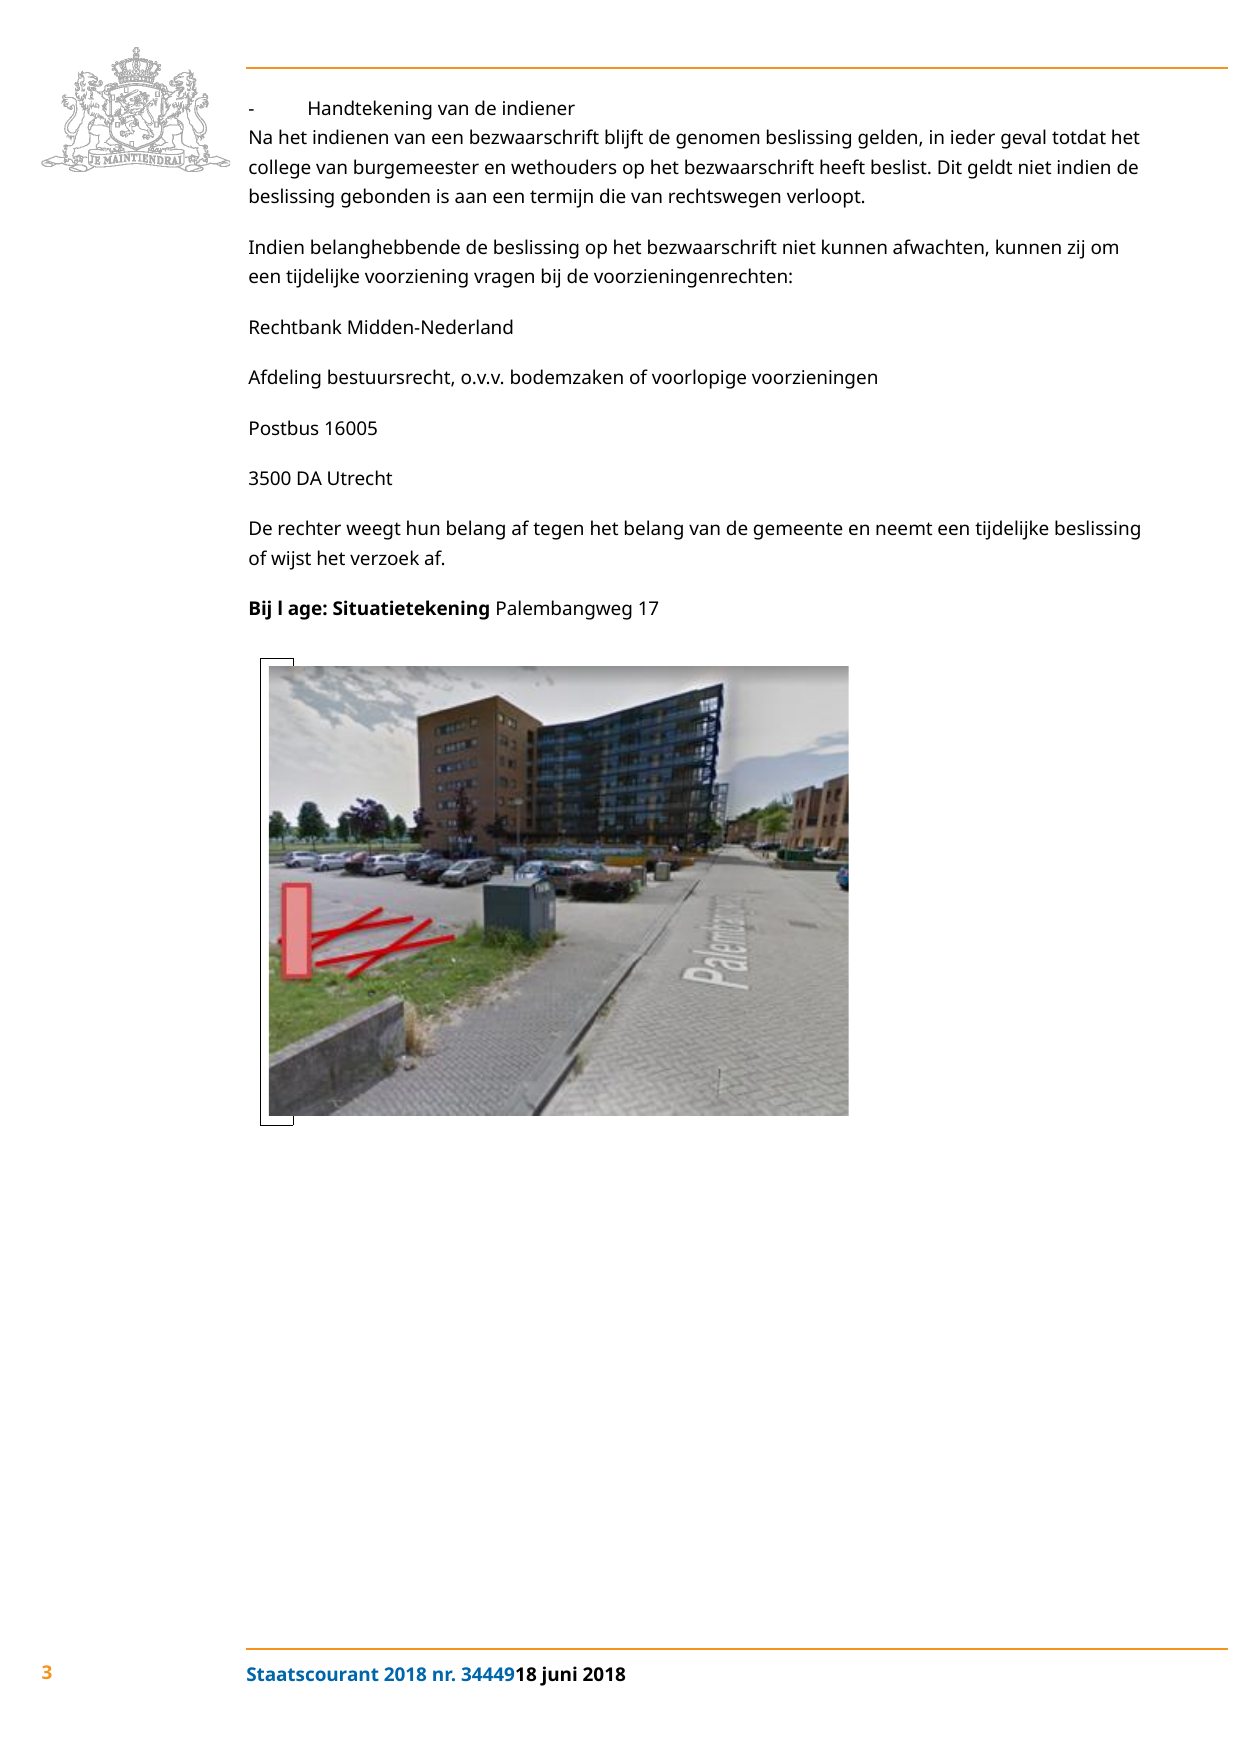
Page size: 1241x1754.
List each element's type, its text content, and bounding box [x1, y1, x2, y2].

text 3500 DA Utrecht [248, 465, 1152, 491]
text De rechter weegt hun belang af tegen het belang van de gemeente en neemt een tijdelijke beslissing of wijst het verzoek af. [248, 516, 1152, 571]
text Afdeling bestuursrecht, o.v.v. bodemzaken of voorlopige voorzieningen [248, 364, 1152, 390]
text Rechtbank Midden-Nederland [248, 314, 1152, 340]
text Bij l age: Situatietekening Palembangweg 17 [248, 596, 1152, 621]
text Na het indienen van een bezwaarschrift blijft de genomen beslissing gelden, in ieder geval totdat het college van burgemeester en wethouders op het bezwaarschrift heeft beslist. Dit geldt niet indien de beslissing gebonden is aan een termijn die van rechtswegen verloopt. [248, 124, 1152, 209]
text Indien belanghebbende de beslissing op het bezwaarschrift niet kunnen afwachten, kunnen zij om een tijdelijke voorziening vragen bij de voorzieningenrechten: [248, 234, 1152, 289]
picture [268, 666, 849, 1116]
text Postbus 16005 [248, 415, 1152, 441]
list Handtekening van de indiener [248, 95, 1152, 121]
picture [41, 47, 231, 172]
